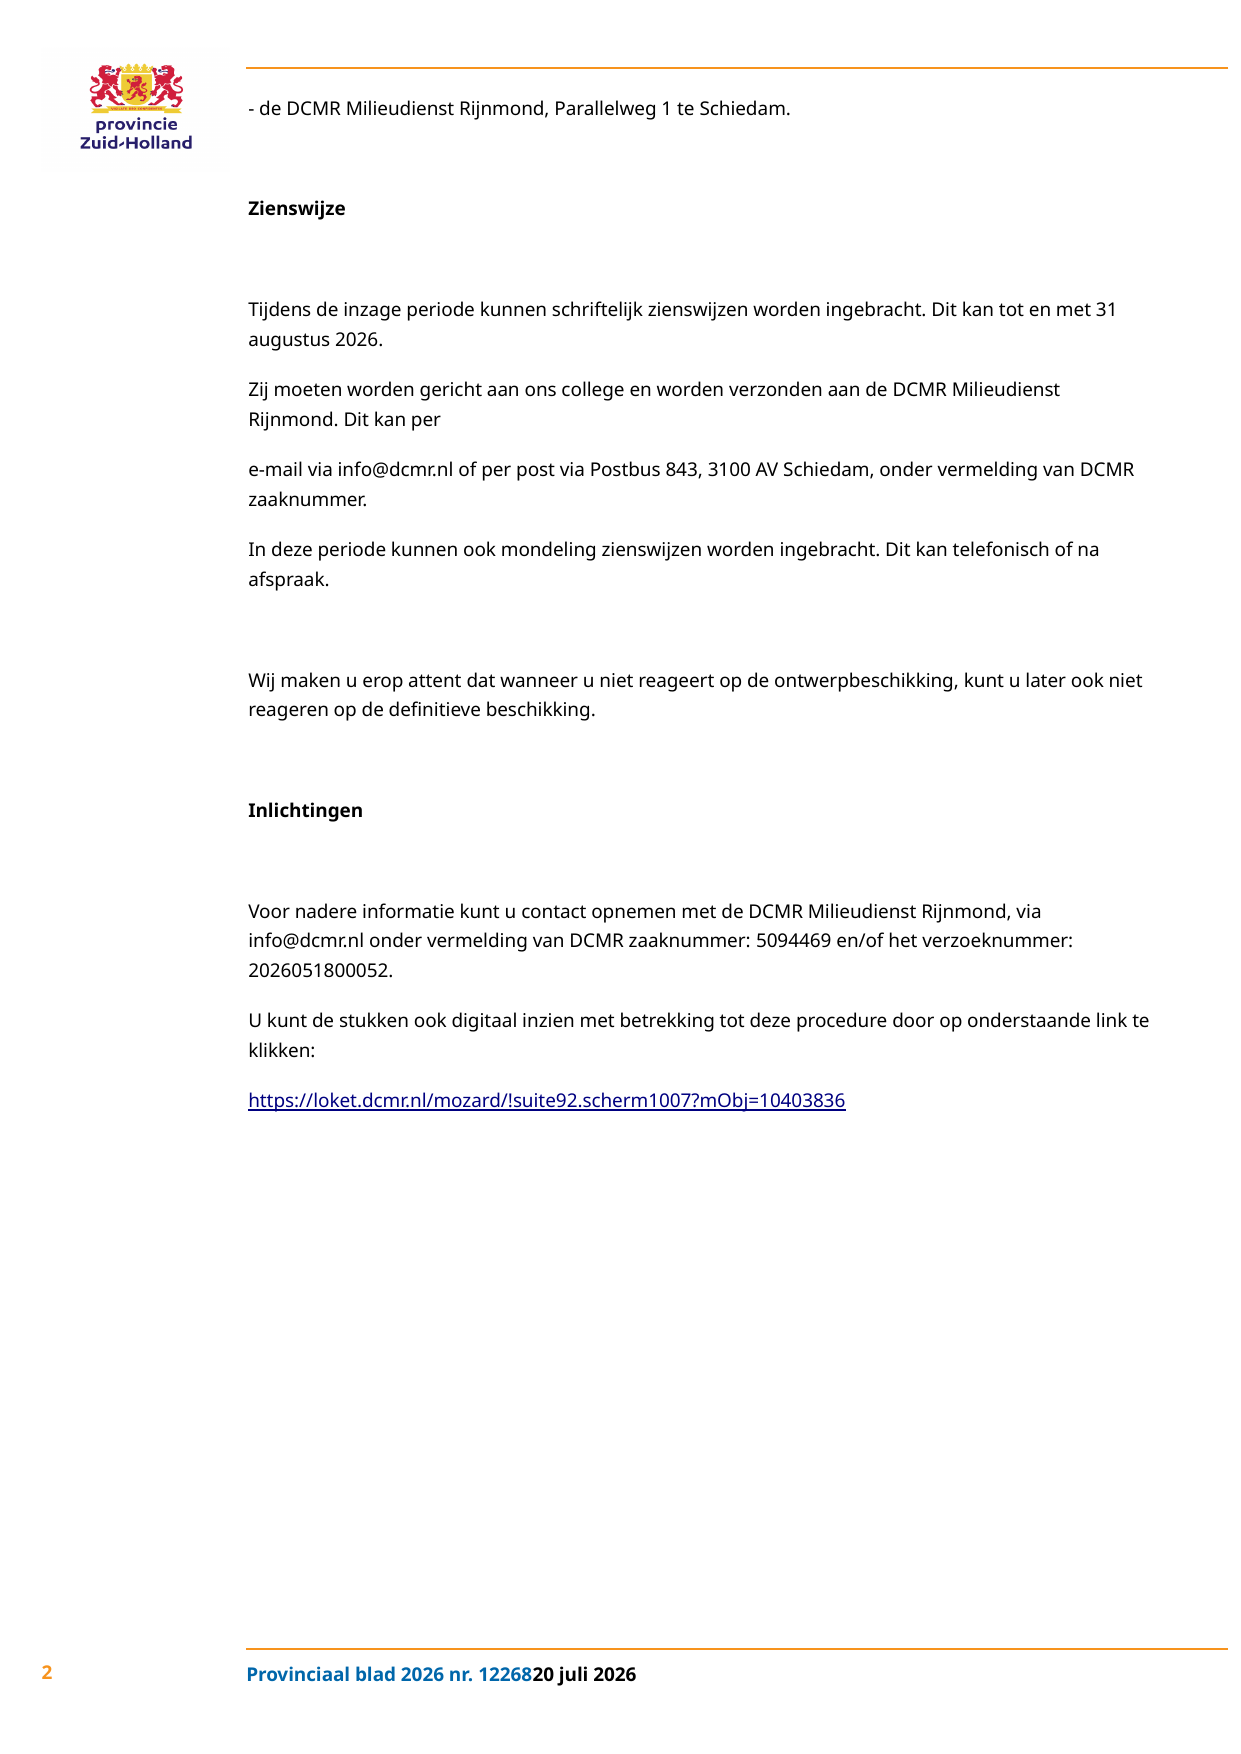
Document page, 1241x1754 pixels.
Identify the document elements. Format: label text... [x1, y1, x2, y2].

text Wij maken u erop attent dat wanneer u niet reageert op de ontwerpbeschikking, kunt u later ook niet reageren op de definitieve beschikking. [248, 667, 1152, 722]
text U kunt de stukken ook digitaal inzien met betrekking tot deze procedure door op onderstaande link te klikken: [248, 1008, 1152, 1063]
text Zienswijze [248, 196, 1152, 221]
text e-mail via info@dcmr.nl of per post via Postbus 843, 3100 AV Schiedam, onder vermelding van DCMR zaaknummer. [248, 456, 1152, 512]
text https://loket.dcmr.nl/mozard/!suite92.scherm1007?mObj=10403836 [248, 1088, 1152, 1113]
picture [41, 47, 231, 172]
text In deze periode kunnen ook mondeling zienswijzen worden ingebracht. Dit kan telefonisch of na afspraak. [248, 536, 1152, 592]
text Zij moeten worden gericht aan ons college en worden verzonden aan de DCMR Milieudienst Rijnmond. Dit kan per [248, 376, 1152, 432]
text Inlichtingen [248, 797, 1152, 823]
text Voor nadere informatie kunt u contact opnemen met de DCMR Milieudienst Rijnmond, via info@dcmr.nl onder vermelding van DCMR zaaknummer: 5094469 en/of het verzoeknummer: 2026051800052. [248, 898, 1152, 983]
text - de DCMR Milieudienst Rijnmond, Parallelweg 1 te Schiedam. [248, 95, 1152, 121]
text Tijdens de inzage periode kunnen schriftelijk zienswijzen worden ingebracht. Dit kan tot en met 31 augustus 2026. [248, 296, 1152, 352]
